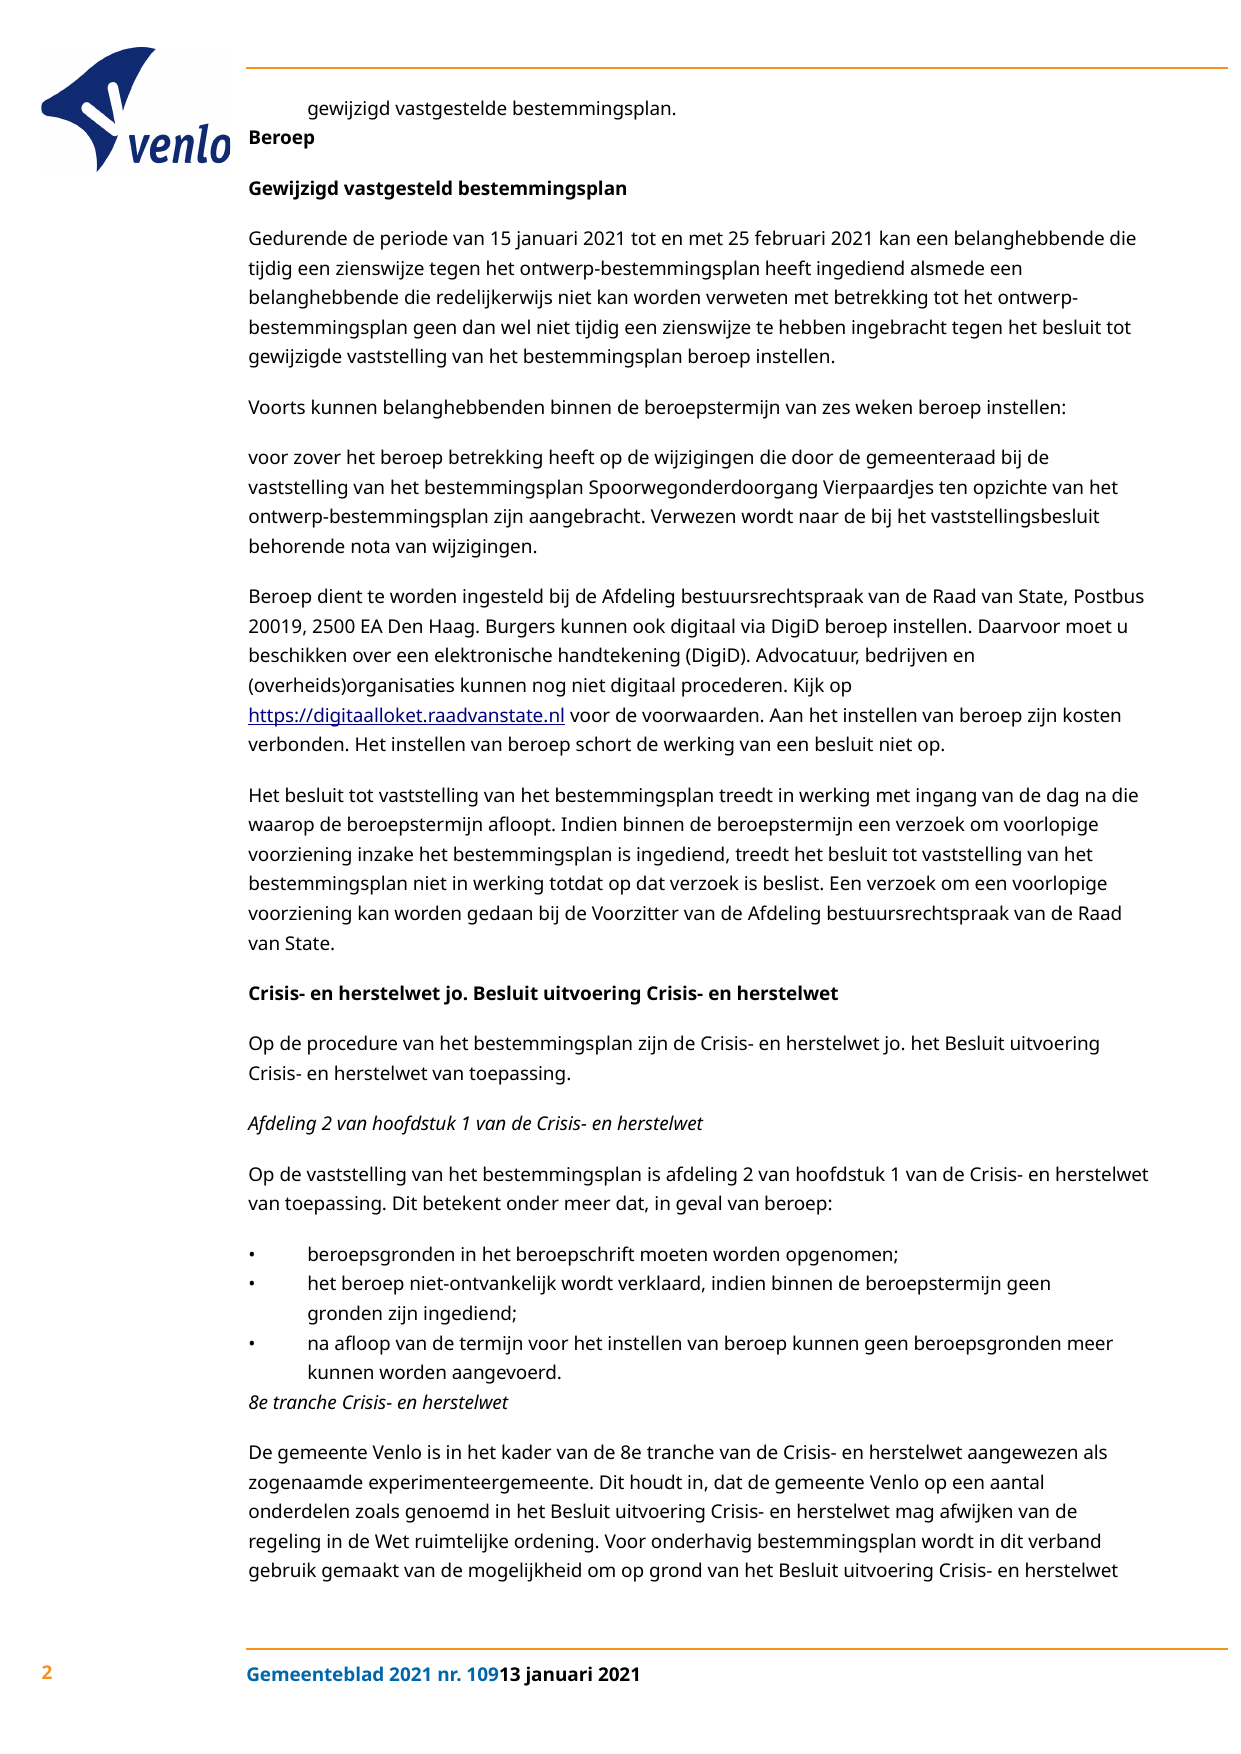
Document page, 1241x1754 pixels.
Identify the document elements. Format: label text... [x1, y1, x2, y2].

text Crisis- en herstelwet jo. Besluit uitvoering Crisis- en herstelwet [248, 980, 1152, 1006]
text Voorts kunnen belanghebbenden binnen de beroepstermijn van zes weken beroep instellen: [248, 394, 1152, 420]
list gewijzigd vastgestelde bestemmingsplan. [248, 95, 1152, 121]
text Afdeling 2 van hoofdstuk 1 van de Crisis- en herstelwet [248, 1111, 1152, 1136]
text Gedurende de periode van 15 januari 2021 tot en met 25 februari 2021 kan een belanghebbende die tijdig een zienswijze tegen het ontwerp-bestemmingsplan heeft ingediend alsmede een belanghebbende die redelijkerwijs niet kan worden verweten met betrekking tot het ontwerp-bestemmingsplan geen dan wel niet tijdig een zienswijze te hebben ingebracht tegen het besluit tot gewijzigde vaststelling van het bestemmingsplan beroep instellen. [248, 225, 1152, 369]
text De gemeente Venlo is in het kader van de 8e tranche van de Crisis- en herstelwet aangewezen als zogenaamde experimenteergemeente. Dit houdt in, dat de gemeente Venlo op een aantal onderdelen zoals genoemd in het Besluit uitvoering Crisis- en herstelwet mag afwijken van de regeling in de Wet ruimtelijke ordening. Voor onderhavig bestemmingsplan wordt in dit verband gebruik gemaakt van de mogelijkheid om op grond van het Besluit uitvoering Crisis- en herstelwet [248, 1439, 1152, 1583]
text 8e tranche Crisis- en herstelwet [248, 1389, 1152, 1415]
list het beroep niet-ontvankelijk wordt verklaard, indien binnen de beroepstermijn geen [248, 1271, 1152, 1296]
text Op de procedure van het bestemmingsplan zijn de Crisis- en herstelwet jo. het Besluit uitvoering Crisis- en herstelwet van toepassing. [248, 1031, 1152, 1086]
text Gewijzigd vastgesteld bestemmingsplan [248, 175, 1152, 201]
text voor zover het beroep betrekking heeft op de wijzigingen die door de gemeenteraad bij de vaststelling van het bestemmingsplan Spoorwegonderdoorgang Vierpaardjes ten opzichte van het ontwerp-bestemmingsplan zijn aangebracht. Verwezen wordt naar de bij het vaststellingsbesluit behorende nota van wijzigingen. [248, 444, 1152, 559]
list na afloop van de termijn voor het instellen van beroep kunnen geen beroepsgronden meer kunnen worden aangevoerd. [248, 1330, 1152, 1385]
picture [41, 47, 231, 172]
list beroepsgronden in het beroepschrift moeten worden opgenomen; [248, 1241, 1152, 1267]
text Beroep [248, 124, 1152, 150]
text Op de vaststelling van het bestemmingsplan is afdeling 2 van hoofdstuk 1 van de Crisis- en herstelwet van toepassing. Dit betekent onder meer dat, in geval van beroep: [248, 1161, 1152, 1216]
text Het besluit tot vaststelling van het bestemmingsplan treedt in werking met ingang van de dag na die waarop de beroepstermijn afloopt. Indien binnen de beroepstermijn een verzoek om voorlopige voorziening inzake het bestemmingsplan is ingediend, treedt het besluit tot vaststelling van het bestemmingsplan niet in werking totdat op dat verzoek is beslist. Een verzoek om een voorlopige voorziening kan worden gedaan bij de Voorzitter van de Afdeling bestuursrechtspraak van de Raad van State. [248, 782, 1152, 956]
text Beroep dient te worden ingesteld bij de Afdeling bestuursrechtspraak van de Raad van State, Postbus 20019, 2500 EA Den Haag. Burgers kunnen ook digitaal via DigiD beroep instellen. Daarvoor moet u beschikken over een elektronische handtekening (DigiD). Advocatuur, bedrijven en (overheids)organisaties kunnen nog niet digitaal procederen. Kijk op https://digitaalloket.raadvanstate.nl voor de voorwaarden. Aan het instellen van beroep zijn kosten verbonden. Het instellen van beroep schort de werking van een besluit niet op. [248, 583, 1152, 757]
list gronden zijn ingediend; [248, 1300, 1152, 1326]
